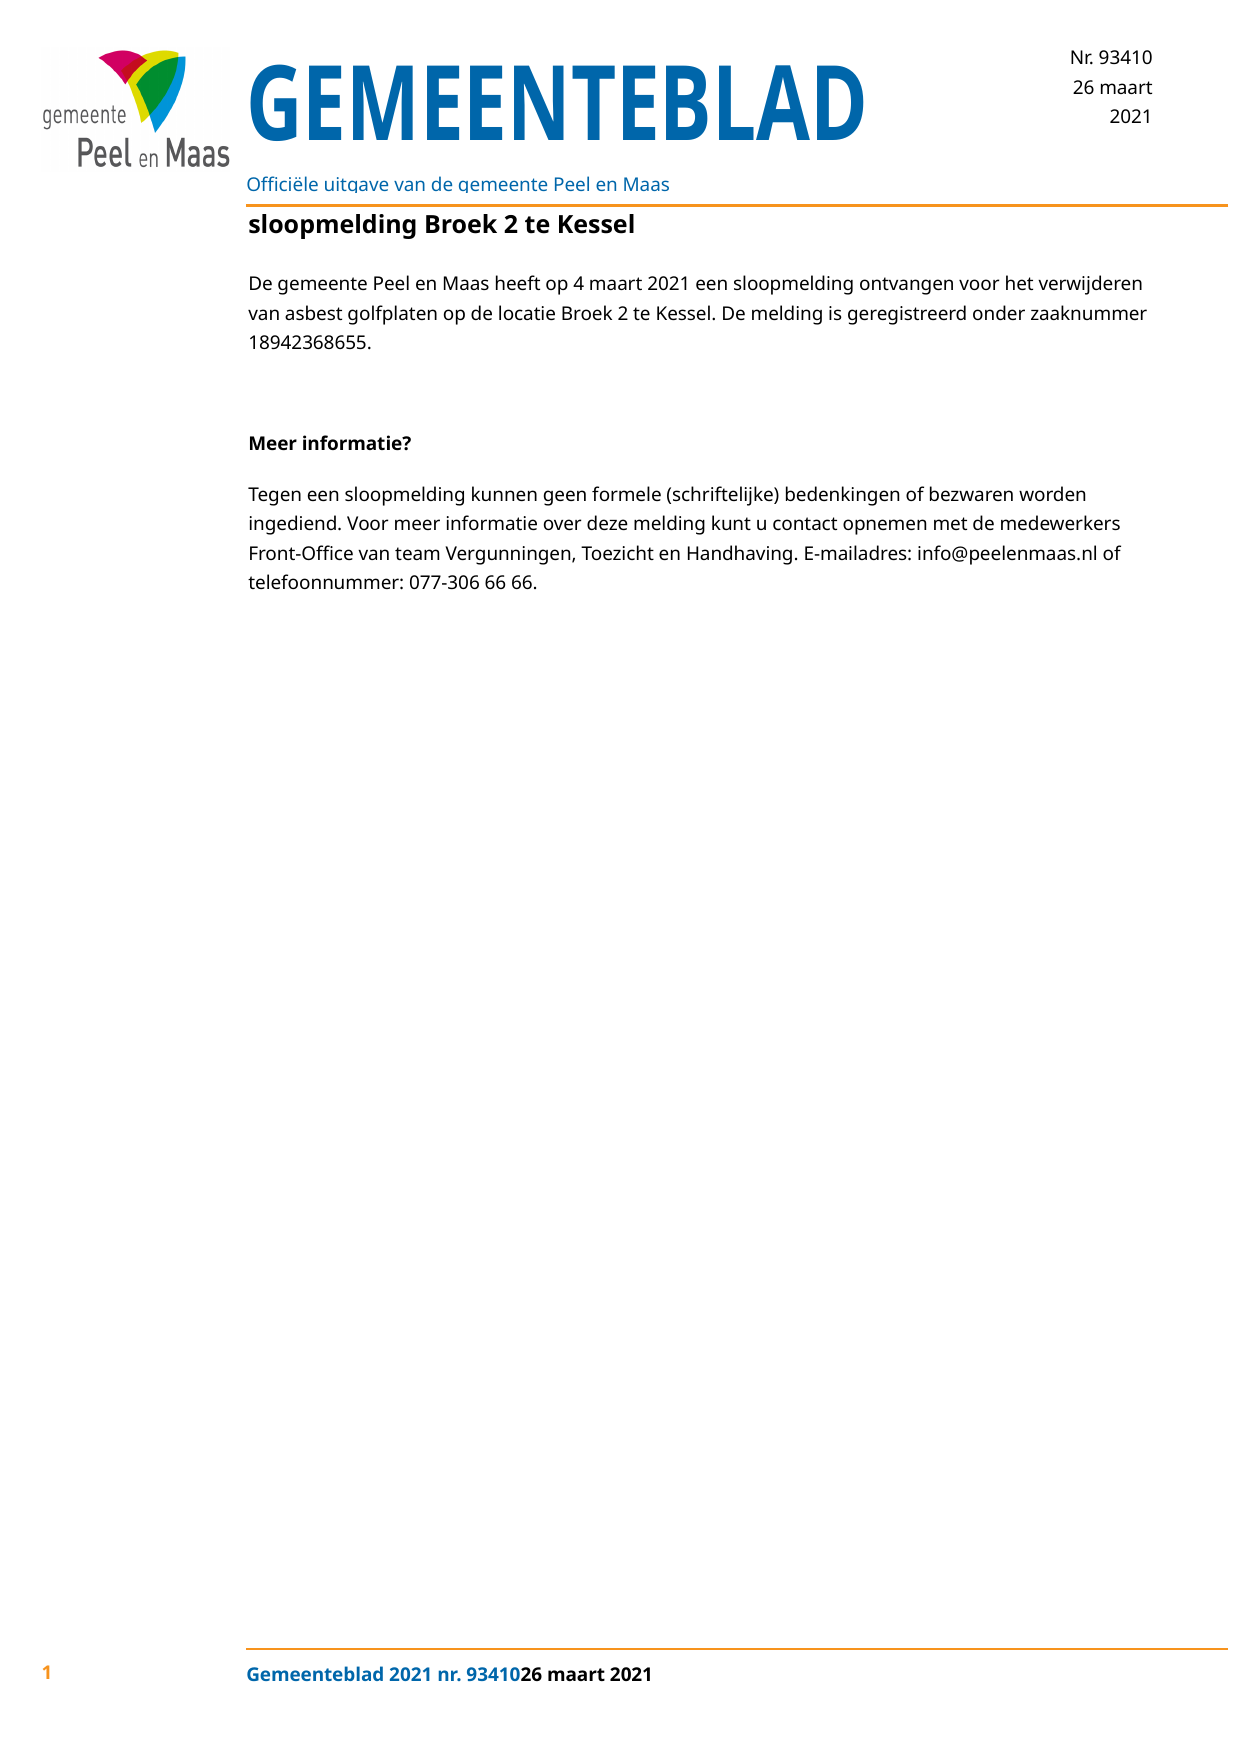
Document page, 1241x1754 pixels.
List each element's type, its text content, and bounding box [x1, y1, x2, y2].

picture [41, 47, 231, 172]
text De gemeente Peel en Maas heeft op 4 maart 2021 een sloopmelding ontvangen voor het verwijderen van asbest golfplaten op de locatie Broek 2 te Kessel. De melding is geregistreerd onder zaaknummer 18942368655. [248, 270, 1152, 355]
text Meer informatie? [248, 430, 1152, 456]
text sloopmelding Broek 2 te Kessel [248, 207, 1152, 241]
text Tegen een sloopmelding kunnen geen formele (schriftelijke) bedenkingen of bezwaren worden ingediend. Voor meer informatie over deze melding kunt u contact opnemen met de medewerkers Front-Office van team Vergunningen, Toezicht en Handhaving. E-mailadres: info@peelenmaas.nl of telefoonnummer: 077-306 66 66. [248, 481, 1152, 595]
